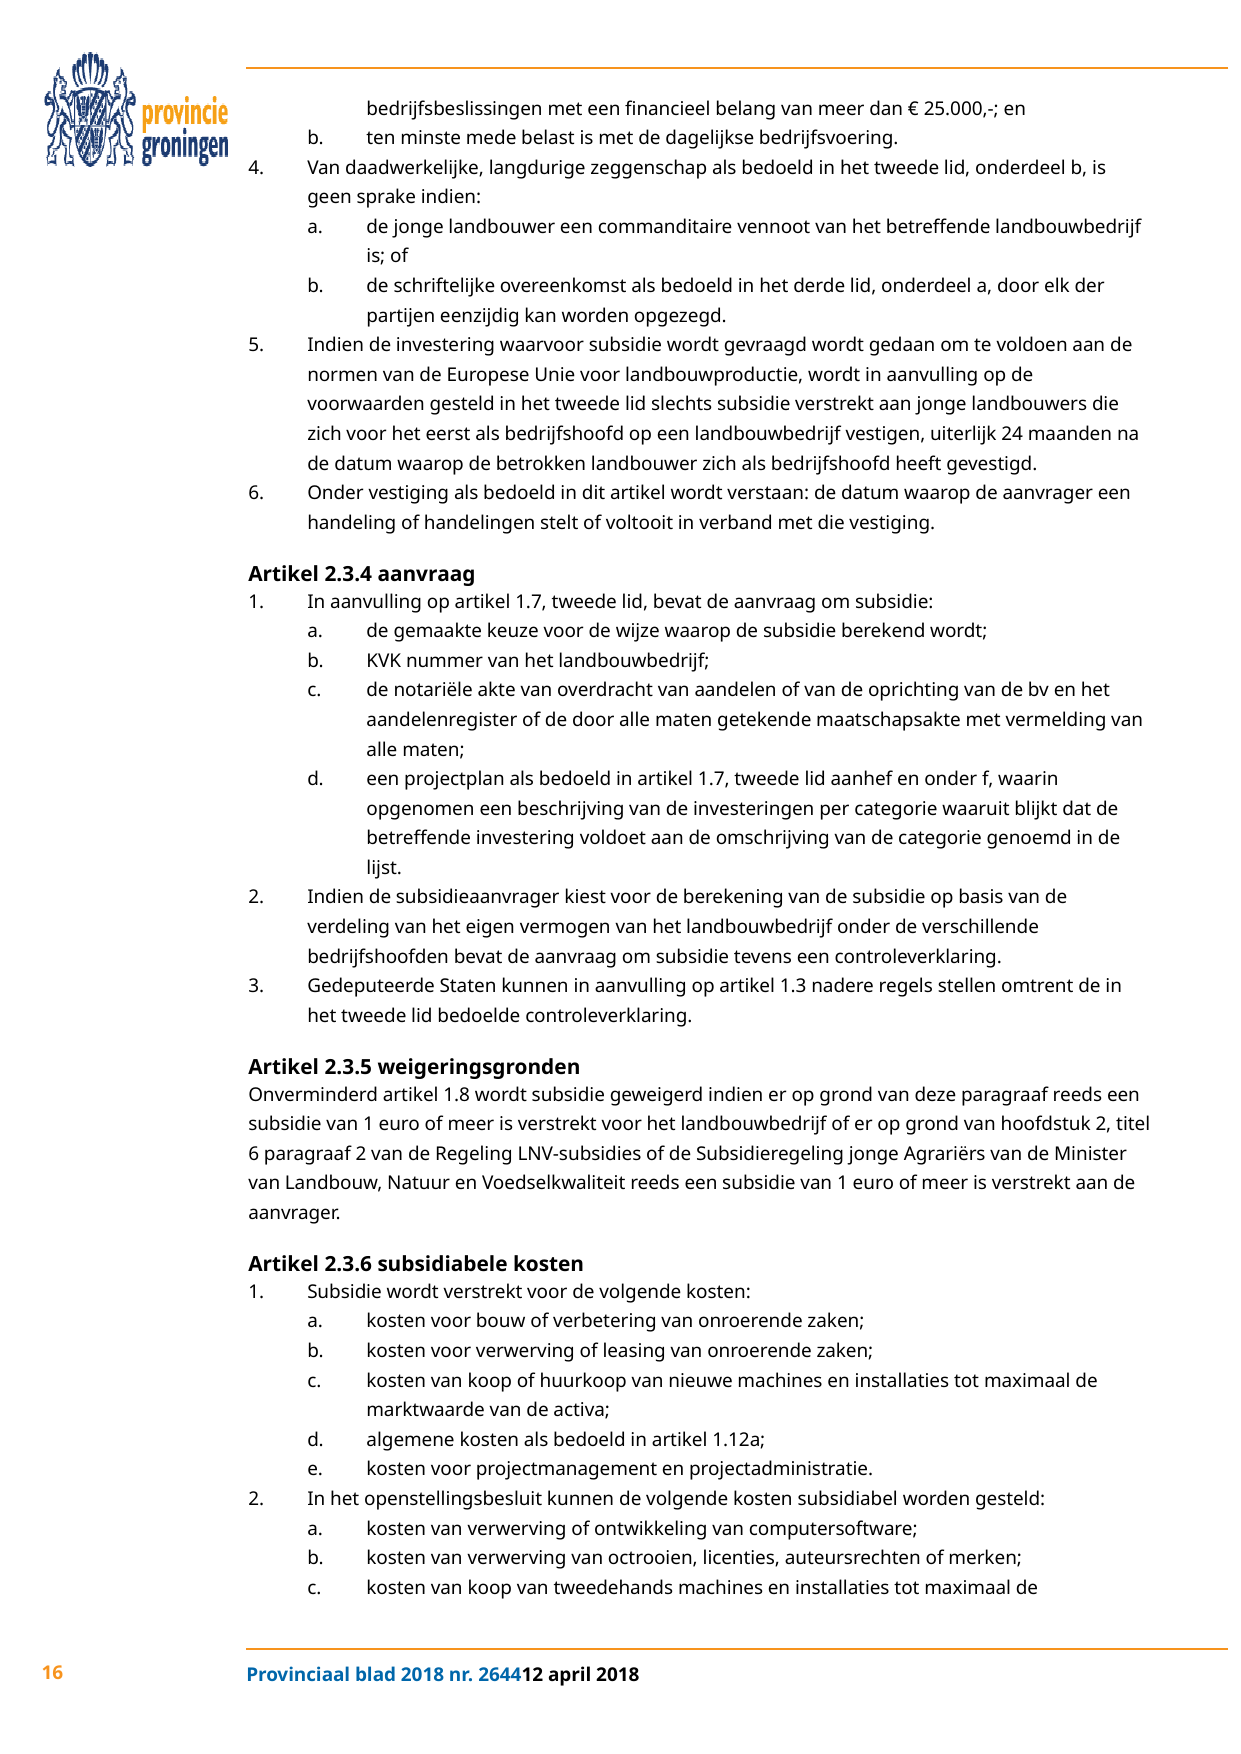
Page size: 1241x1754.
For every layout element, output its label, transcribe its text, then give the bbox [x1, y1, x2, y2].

text Artikel 2.3.6 subsidiabele kosten [248, 1249, 1152, 1278]
list Onder vestiging als bedoeld in dit artikel wordt verstaan: de datum waarop de aanvrager een handeling of handelingen stelt of voltooit in verband met die vestiging. [248, 479, 1152, 535]
list de notariële akte van overdracht van aandelen of van de oprichting van de bv en het aandelenregister of de door alle maten getekende maatschapsakte met vermelding van alle maten; [307, 677, 1152, 761]
list kosten voor projectmanagement en projectadministratie. [307, 1456, 1152, 1481]
list kosten van koop van tweedehands machines en installaties tot maximaal de [307, 1574, 1152, 1599]
list KVK nummer van het landbouwbedrijf; [307, 647, 1152, 673]
list een projectplan als bedoeld in artikel 1.7, tweede lid aanhef en onder f, waarin opgenomen een beschrijving van de investeringen per categorie waaruit blijkt dat de betreffende investering voldoet aan de omschrijving van de categorie genoemd in de lijst. [307, 765, 1152, 880]
list Indien de investering waarvoor subsidie wordt gevraagd wordt gedaan om te voldoen aan de normen van de Europese Unie voor landbouwproductie, wordt in aanvulling op de voorwaarden gesteld in het tweede lid slechts subsidie verstrekt aan jonge landbouwers die zich voor het eerst als bedrijfshoofd op een landbouwbedrijf vestigen, uiterlijk 24 maanden na de datum waarop de betrokken landbouwer zich als bedrijfshoofd heeft gevestigd. [248, 331, 1152, 476]
list Gedeputeerde Staten kunnen in aanvulling op artikel 1.3 nadere regels stellen omtrent de in het tweede lid bedoelde controleverklaring. [248, 972, 1152, 1028]
list Indien de subsidieaanvrager kiest voor de berekening van de subsidie op basis van de verdeling van het eigen vermogen van het landbouwbedrijf onder de verschillende bedrijfshoofden bevat de aanvraag om subsidie tevens een controleverklaring. [248, 884, 1152, 968]
list algemene kosten als bedoeld in artikel 1.12a; [307, 1426, 1152, 1452]
list kosten voor verwerving of leasing van onroerende zaken; [307, 1337, 1152, 1363]
list ten minste mede belast is met de dagelijkse bedrijfsvoering. [307, 124, 1152, 150]
text Onverminderd artikel 1.8 wordt subsidie geweigerd indien er op grond van deze paragraaf reeds een subsidie van 1 euro of meer is verstrekt voor het landbouwbedrijf of er op grond van hoofdstuk 2, titel 6 paragraaf 2 van de Regeling LNV-subsidies of de Subsidieregeling jonge Agrariërs van de Minister van Landbouw, Natuur en Voedselkwaliteit reeds een subsidie van 1 euro of meer is verstrekt aan de aanvrager. [248, 1081, 1152, 1225]
list de jonge landbouwer een commanditaire vennoot van het betreffende landbouwbedrijf is; of [307, 213, 1152, 268]
list kosten van verwerving van octrooien, licenties, auteursrechten of merken; [307, 1544, 1152, 1570]
list kosten van koop of huurkoop van nieuwe machines en installaties tot maximaal de marktwaarde van de activa; [307, 1367, 1152, 1422]
list de gemaakte keuze voor de wijze waarop de subsidie berekend wordt; [307, 617, 1152, 643]
list bedrijfsbeslissingen met een financieel belang van meer dan € 25.000,-; en [307, 95, 1152, 121]
list Van daadwerkelijke, langdurige zeggenschap als bedoeld in het tweede lid, onderdeel b, is geen sprake indien: [248, 154, 1152, 209]
text Artikel 2.3.4 aanvraag [248, 559, 1152, 588]
text Artikel 2.3.5 weigeringsgronden [248, 1052, 1152, 1081]
picture [41, 47, 231, 172]
list In aanvulling op artikel 1.7, tweede lid, bevat de aanvraag om subsidie: [248, 588, 1152, 613]
list kosten voor bouw of verbetering van onroerende zaken; [307, 1308, 1152, 1333]
list Subsidie wordt verstrekt voor de volgende kosten: [248, 1278, 1152, 1304]
list In het openstellingsbesluit kunnen de volgende kosten subsidiabel worden gesteld: [248, 1485, 1152, 1511]
list de schriftelijke overeenkomst als bedoeld in het derde lid, onderdeel a, door elk der partijen eenzijdig kan worden opgezegd. [307, 272, 1152, 328]
list kosten van verwerving of ontwikkeling van computersoftware; [307, 1515, 1152, 1540]
